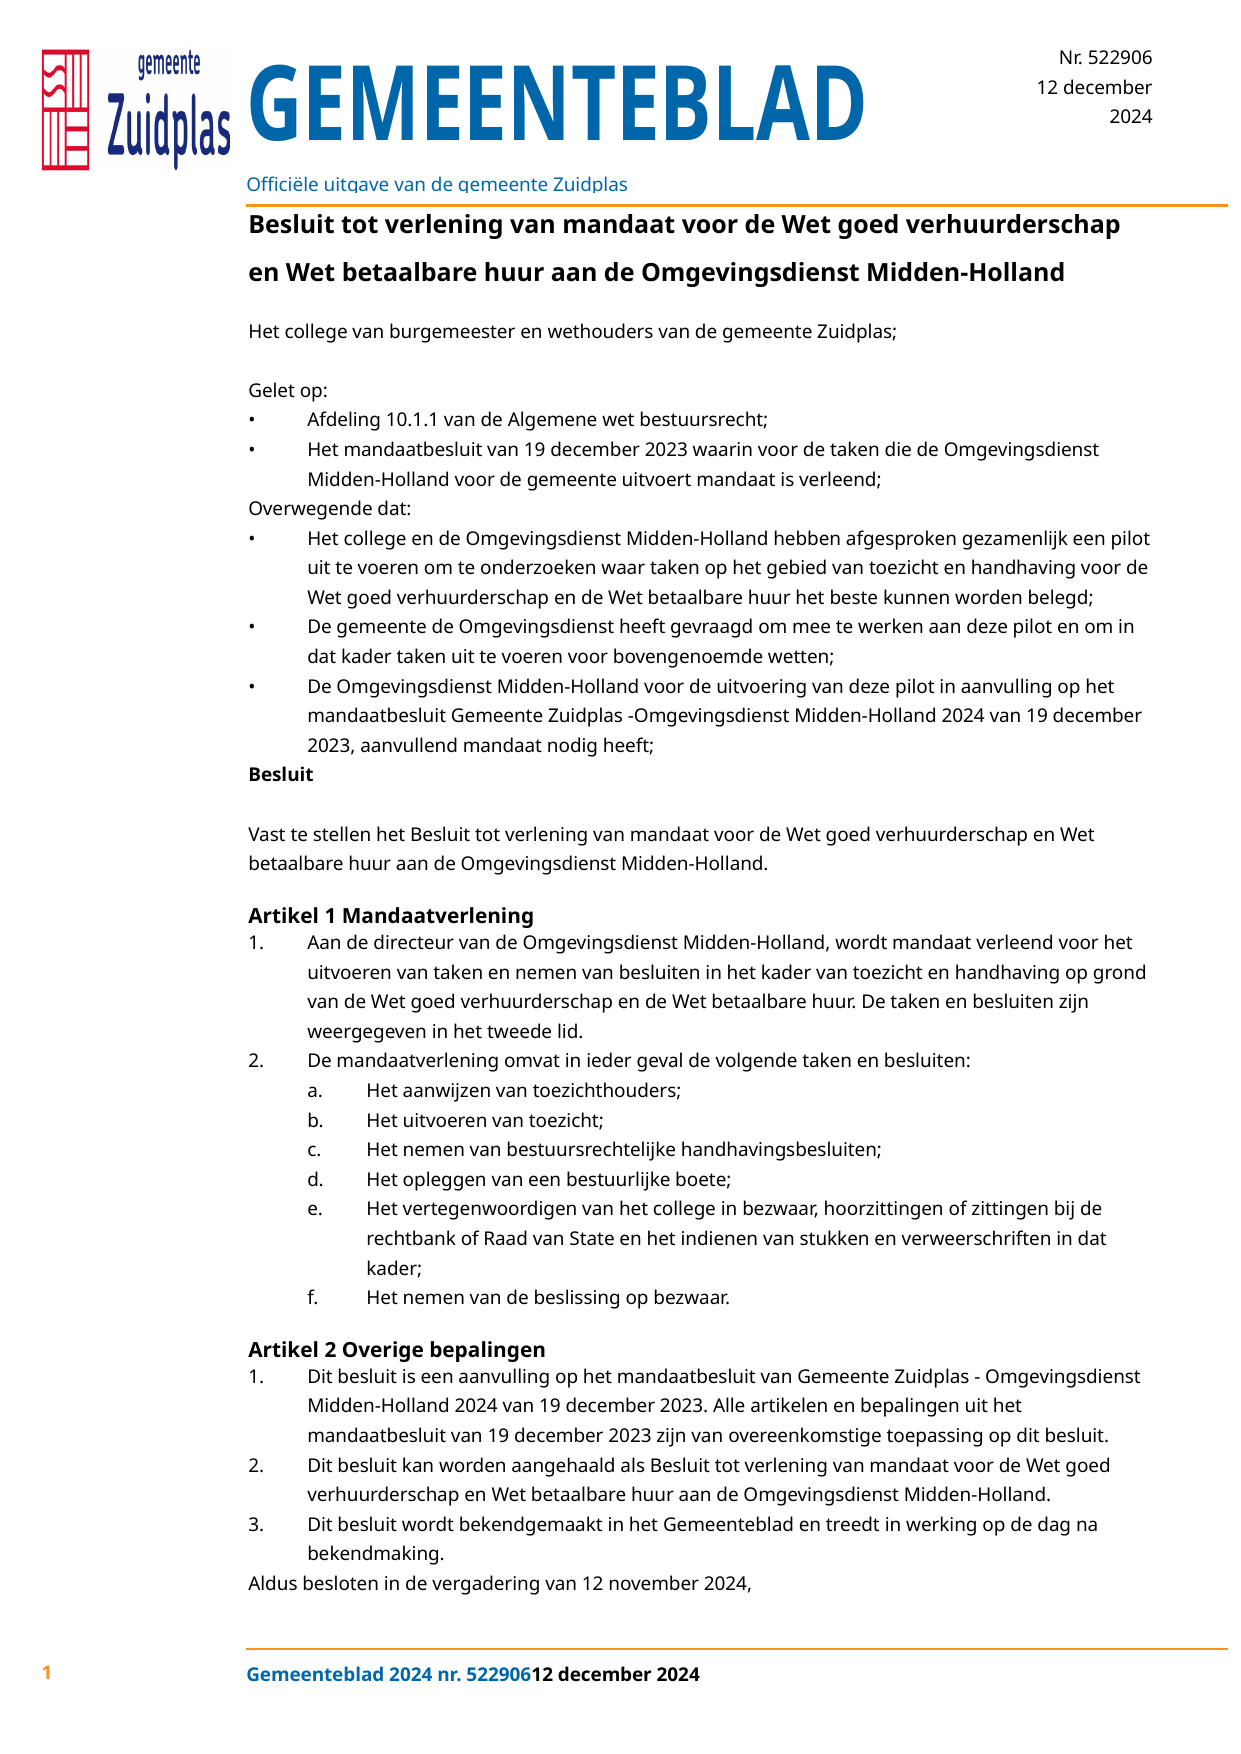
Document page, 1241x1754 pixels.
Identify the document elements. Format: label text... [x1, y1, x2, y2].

list De mandaatverlening omvat in ieder geval de volgende taken en besluiten: [248, 1048, 1152, 1073]
text Gelet op: [248, 377, 1152, 403]
list Het aanwijzen van toezichthouders; [307, 1077, 1152, 1103]
list Het college en de Omgevingsdienst Midden-Holland hebben afgesproken gezamenlijk een pilot uit te voeren om te onderzoeken waar taken op het gebied van toezicht en handhaving voor de Wet goed verhuurderschap en de Wet betaalbare huur het beste kunnen worden belegd; [248, 525, 1152, 610]
text Artikel 1 Mandaatverlening [248, 901, 1152, 929]
text Het college van burgemeester en wethouders van de gemeente Zuidplas; [248, 318, 1152, 344]
list Aan de directeur van de Omgevingsdienst Midden-Holland, wordt mandaat verleend voor het uitvoeren van taken en nemen van besluiten in het kader van toezicht en handhaving op grond van de Wet goed verhuurderschap en de Wet betaalbare huur. De taken en besluiten zijn weergegeven in het tweede lid. [248, 929, 1152, 1044]
text Artikel 2 Overige bepalingen [248, 1335, 1152, 1363]
text Aldus besloten in de vergadering van 12 november 2024, [248, 1570, 1152, 1596]
text Besluit tot verlening van mandaat voor de Wet goed verhuurderschap en Wet betaalbare huur aan de Omgevingsdienst Midden-Holland [248, 207, 1152, 288]
text Vast te stellen het Besluit tot verlening van mandaat voor de Wet goed verhuurderschap en Wet betaalbare huur aan de Omgevingsdienst Midden-Holland. [248, 821, 1152, 876]
list Dit besluit is een aanvulling op het mandaatbesluit van Gemeente Zuidplas - Omgevingsdienst Midden-Holland 2024 van 19 december 2023. Alle artikelen en bepalingen uit het mandaatbesluit van 19 december 2023 zijn van overeenkomstige toepassing op dit besluit. [248, 1363, 1152, 1448]
list Het uitvoeren van toezicht; [307, 1107, 1152, 1132]
list Het opleggen van een bestuurlijke boete; [307, 1166, 1152, 1192]
list Dit besluit wordt bekendgemaakt in het Gemeenteblad en treedt in werking op de dag na bekendmaking. [248, 1511, 1152, 1566]
list Dit besluit kan worden aangehaald als Besluit tot verlening van mandaat voor de Wet goed verhuurderschap en Wet betaalbare huur aan de Omgevingsdienst Midden-Holland. [248, 1452, 1152, 1507]
list Het mandaatbesluit van 19 december 2023 waarin voor de taken die de Omgevingsdienst Midden-Holland voor de gemeente uitvoert mandaat is verleend; [248, 436, 1152, 492]
list Het vertegenwoordigen van het college in bezwaar, hoorzittingen of zittingen bij de rechtbank of Raad van State en het indienen van stukken en verweerschriften in dat kader; [307, 1196, 1152, 1280]
list Het nemen van de beslissing op bezwaar. [307, 1284, 1152, 1310]
list Afdeling 10.1.1 van de Algemene wet bestuursrecht; [248, 407, 1152, 432]
list Het nemen van bestuursrechtelijke handhavingsbesluiten; [307, 1136, 1152, 1162]
picture [41, 47, 231, 172]
text Overwegende dat: [248, 495, 1152, 521]
text Besluit [248, 762, 1152, 787]
list De gemeente de Omgevingsdienst heeft gevraagd om mee te werken aan deze pilot en om in dat kader taken uit te voeren voor bovengenoemde wetten; [248, 614, 1152, 669]
list De Omgevingsdienst Midden-Holland voor de uitvoering van deze pilot in aanvulling op het mandaatbesluit Gemeente Zuidplas -Omgevingsdienst Midden-Holland 2024 van 19 december 2023, aanvullend mandaat nodig heeft; [248, 673, 1152, 758]
